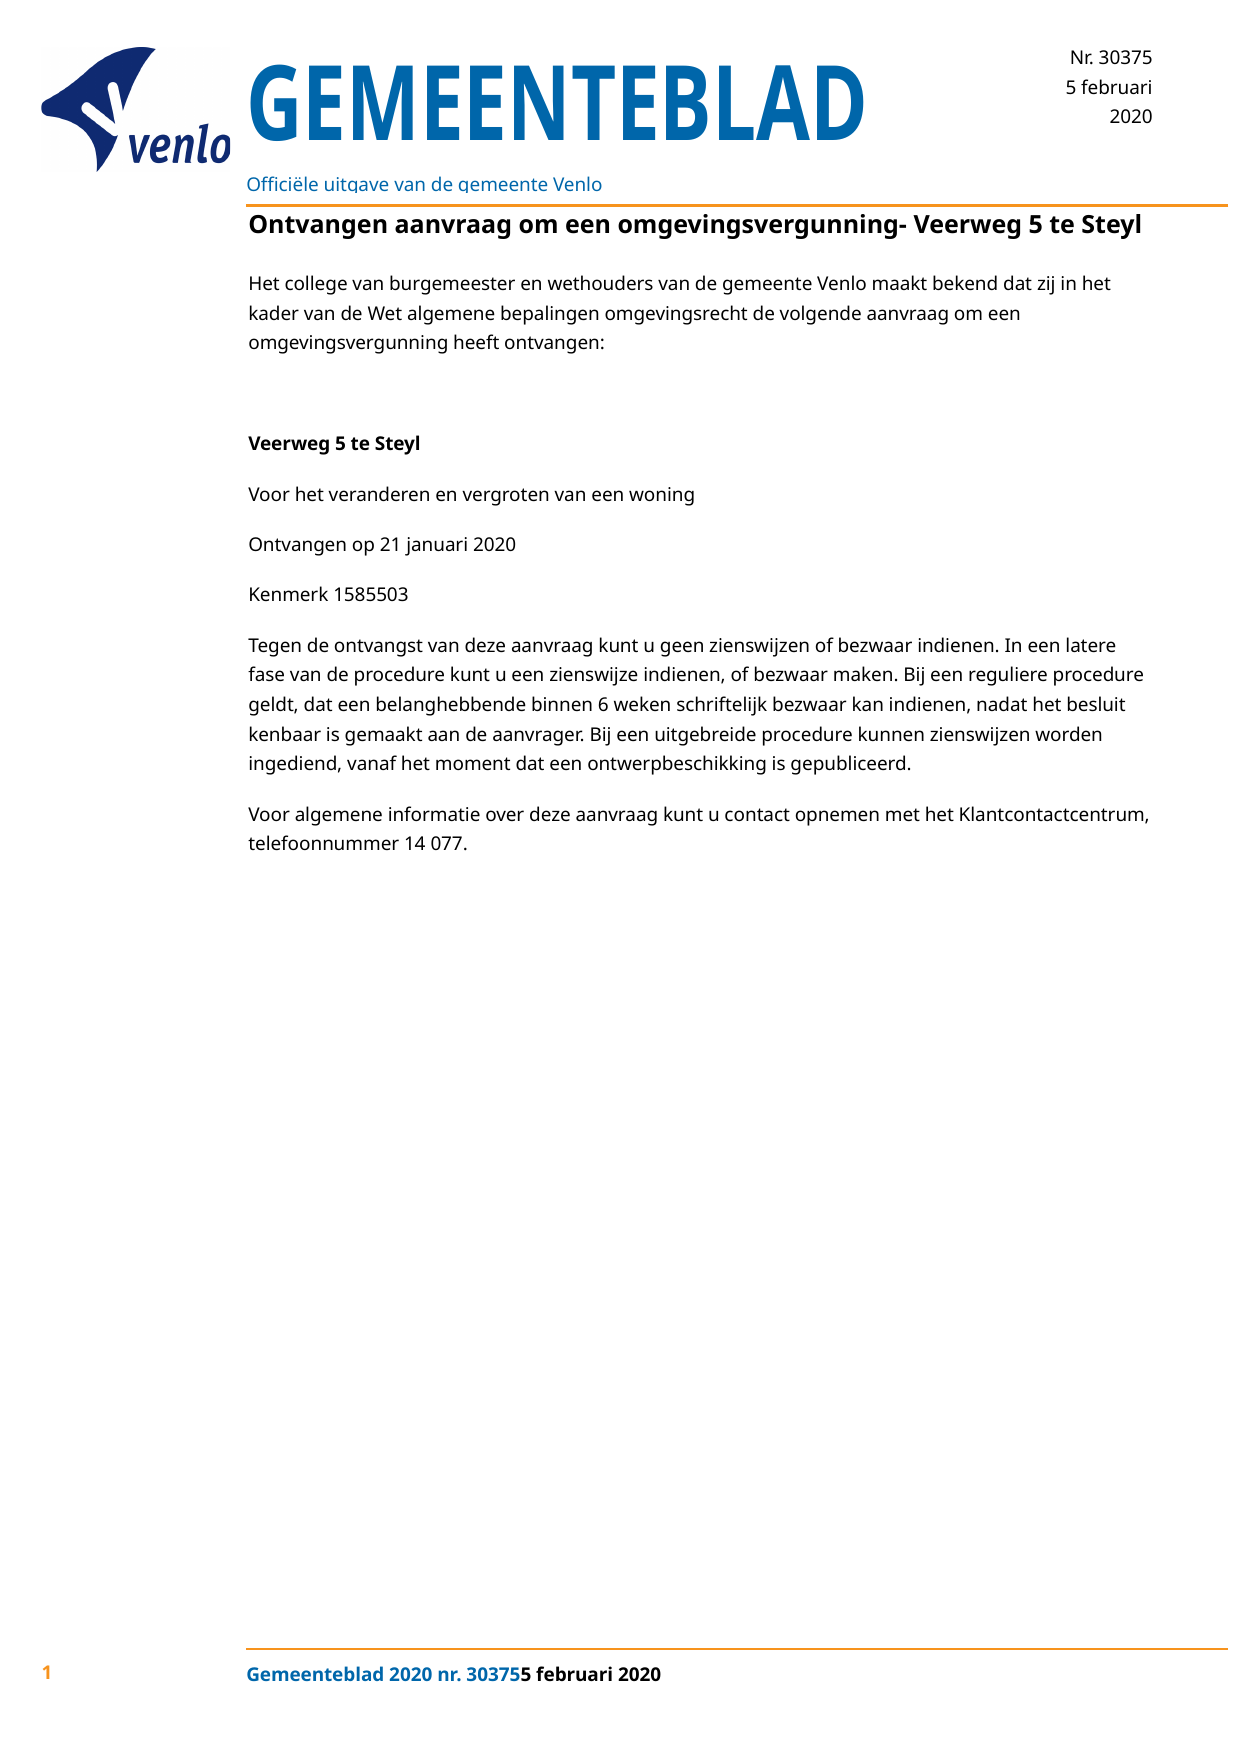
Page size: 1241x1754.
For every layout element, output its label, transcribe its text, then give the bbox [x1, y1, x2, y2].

text Ontvangen aanvraag om een omgevingsvergunning- Veerweg 5 te Steyl [248, 207, 1152, 241]
text Voor algemene informatie over deze aanvraag kunt u contact opnemen met het Klantcontactcentrum, telefoonnummer 14 077. [248, 801, 1152, 856]
text Voor het veranderen en vergroten van een woning [248, 481, 1152, 506]
text Kenmerk 1585503 [248, 582, 1152, 607]
text Ontvangen op 21 januari 2020 [248, 531, 1152, 557]
text Veerweg 5 te Steyl [248, 430, 1152, 456]
picture [41, 47, 231, 172]
text Het college van burgemeester en wethouders van de gemeente Venlo maakt bekend dat zij in het kader van de Wet algemene bepalingen omgevingsrecht de volgende aanvraag om een omgevingsvergunning heeft ontvangen: [248, 270, 1152, 355]
text Tegen de ontvangst van deze aanvraag kunt u geen zienswijzen of bezwaar indienen. In een latere fase van de procedure kunt u een zienswijze indienen, of bezwaar maken. Bij een reguliere procedure geldt, dat een belanghebbende binnen 6 weken schriftelijk bezwaar kan indienen, nadat het besluit kenbaar is gemaakt aan de aanvrager. Bij een uitgebreide procedure kunnen zienswijzen worden ingediend, vanaf het moment dat een ontwerpbeschikking is gepubliceerd. [248, 632, 1152, 776]
